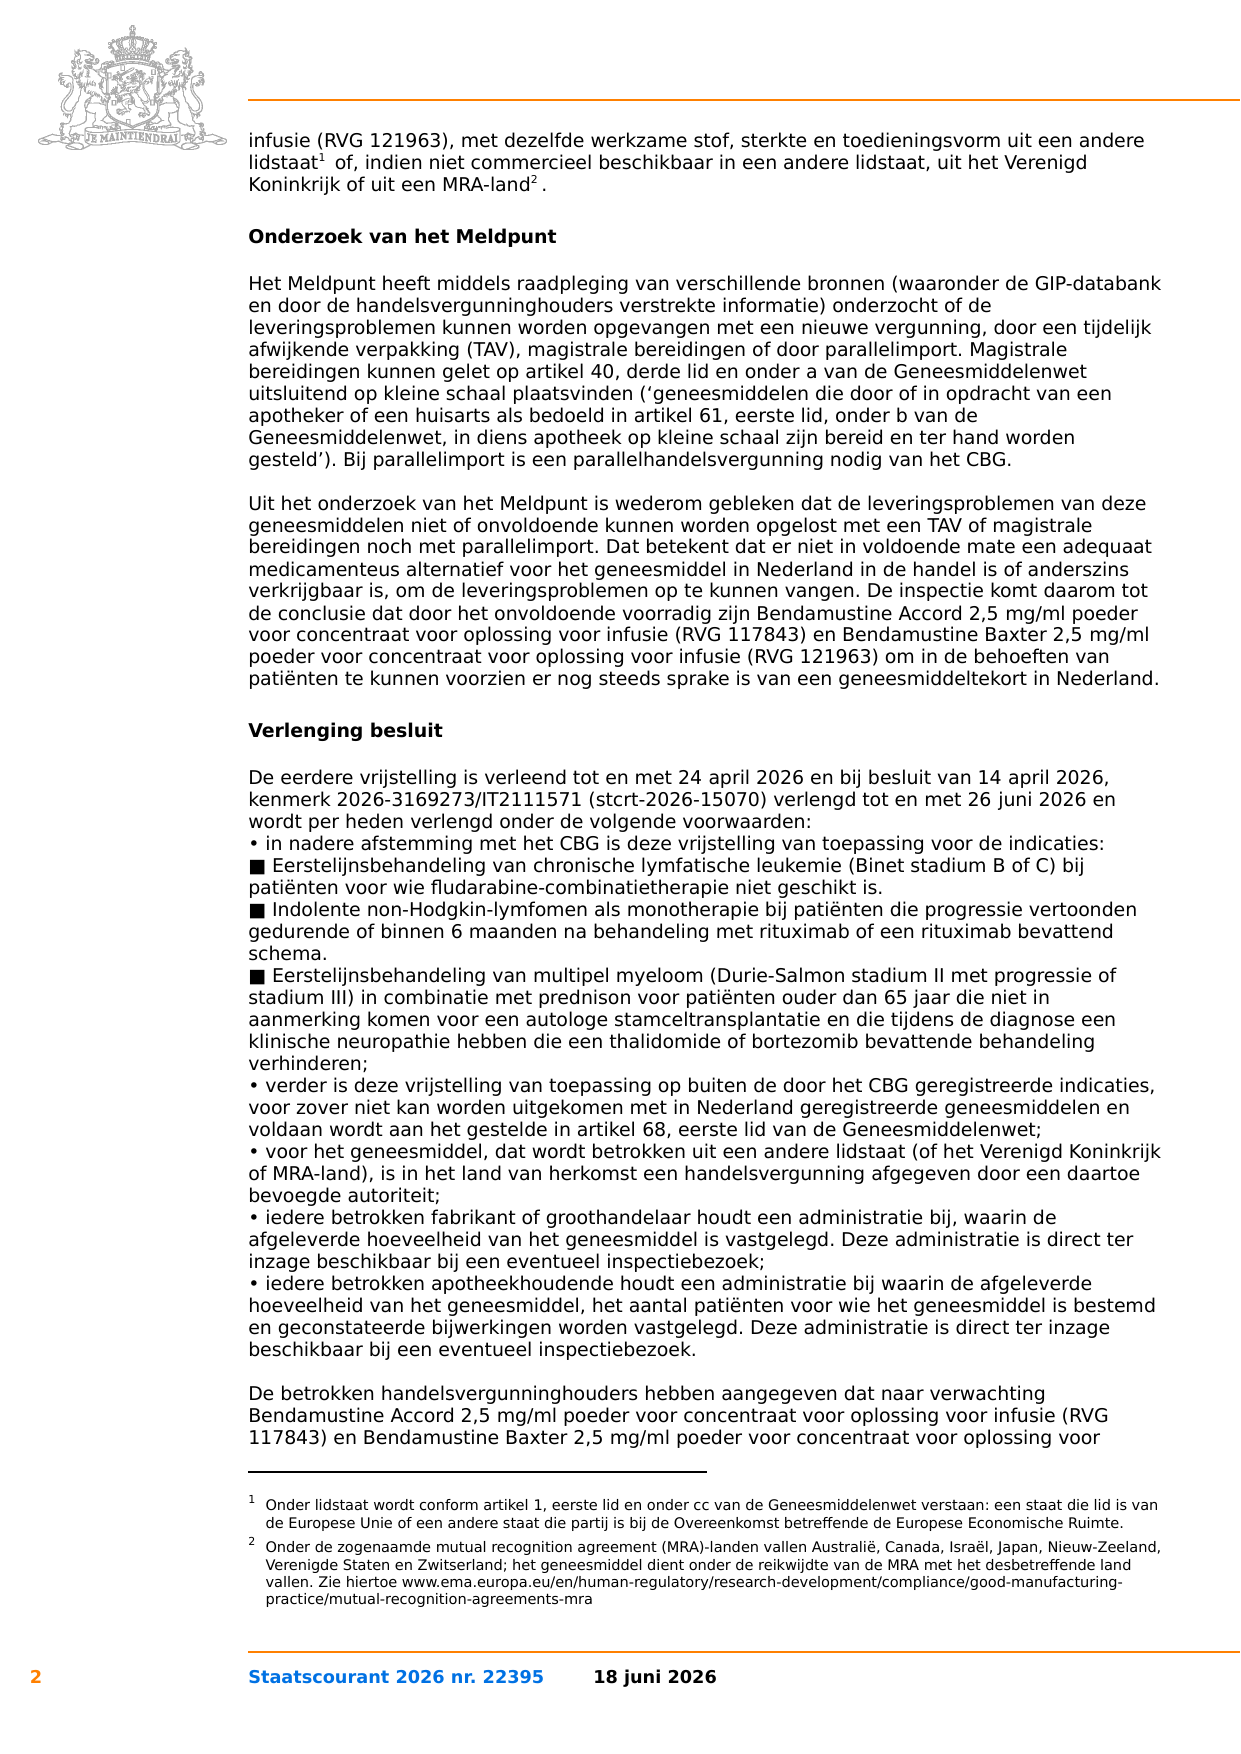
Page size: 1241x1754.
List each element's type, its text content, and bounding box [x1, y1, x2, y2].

text ■ Eerstelijnsbehandeling van multipel myeloom (Durie-Salmon stadium II met progressie of stadium III) in combinatie met prednison voor patiënten ouder dan 65 jaar die niet in aanmerking komen voor een autologe stamceltransplantatie en die tijdens de diagnose een klinische neuropathie hebben die een thalidomide of bortezomib bevattende behandeling verhinderen; [248, 965, 1163, 1075]
text De betrokken handelsvergunninghouders hebben aangegeven dat naar verwachting Bendamustine Accord 2,5 mg/ml poeder voor concentraat voor oplossing voor infusie (RVG 117843) en Bendamustine Baxter 2,5 mg/ml poeder voor concentraat voor oplossing voor [248, 1383, 1163, 1448]
text • verder is deze vrijstelling van toepassing op buiten de door het CBG geregistreerde indicaties, voor zover niet kan worden uitgekomen met in Nederland geregistreerde geneesmiddelen en voldaan wordt aan het gestelde in artikel 68, eerste lid van de Geneesmiddelenwet; [248, 1075, 1163, 1141]
subtitle Verlenging besluit [248, 720, 1163, 742]
text • iedere betrokken fabrikant of groothandelaar houdt een administratie bij, waarin de afgeleverde hoeveelheid van het geneesmiddel is vastgelegd. Deze administratie is direct ter inzage beschikbaar bij een eventueel inspectiebezoek; [248, 1207, 1163, 1273]
text De eerdere vrijstelling is verleend tot en met 24 april 2026 en bij besluit van 14 april 2026, kenmerk 2026-3169273/IT2111571 (stcrt-2026-15070) verlengd tot en met 26 juni 2026 en wordt per heden verlengd onder de volgende voorwaarden: [248, 767, 1163, 833]
subtitle Onderzoek van het Meldpunt [248, 226, 1163, 248]
text Onder lidstaat wordt conform artikel 1, eerste lid en onder cc van de Geneesmiddelenwet verstaan: een staat die lid is van de Europese Unie of een andere staat die partij is bij de Overeenkomst betreffende de Europese Economische Ruimte. [248, 1493, 1163, 1532]
text Uit het onderzoek van het Meldpunt is wederom gebleken dat de leveringsproblemen van deze geneesmiddelen niet of onvoldoende kunnen worden opgelost met een TAV of magistrale bereidingen noch met parallelimport. Dat betekent dat er niet in voldoende mate een adequaat medicamenteus alternatief voor het geneesmiddel in Nederland in de handel is of anderszins verkrijgbaar is, om de leveringsproblemen op te kunnen vangen. De inspectie komt daarom tot de conclusie dat door het onvoldoende voorradig zijn Bendamustine Accord 2,5 mg/ml poeder voor concentraat voor oplossing voor infusie (RVG 117843) en Bendamustine Baxter 2,5 mg/ml poeder voor concentraat voor oplossing voor infusie (RVG 121963) om in de behoeften van patiënten te kunnen voorzien er nog steeds sprake is van een geneesmiddeltekort in Nederland. [248, 492, 1163, 690]
text • in nadere afstemming met het CBG is deze vrijstelling van toepassing voor de indicaties: [248, 833, 1163, 855]
text • iedere betrokken apotheekhoudende houdt een administratie bij waarin de afgeleverde hoeveelheid van het geneesmiddel, het aantal patiënten voor wie het geneesmiddel is bestemd en geconstateerde bijwerkingen worden vastgelegd. Deze administratie is direct ter inzage beschikbaar bij een eventueel inspectiebezoek. [248, 1273, 1163, 1361]
text infusie (RVG 121963), met dezelfde werkzame stof, sterkte en toedieningsvorm uit een andere lidstaat of, indien niet commercieel beschikbaar in een andere lidstaat, uit het Verenigd Koninkrijk of uit een MRA-land. [248, 130, 1163, 196]
text ■ Indolente non-Hodgkin-lymfomen als monotherapie bij patiënten die progressie vertoonden gedurende of binnen 6 maanden na behandeling met rituximab of een rituximab bevattend schema. [248, 899, 1163, 965]
text ■ Eerstelijnsbehandeling van chronische lymfatische leukemie (Binet stadium B of C) bij patiënten voor wie fludarabine-combinatietherapie niet geschikt is. [248, 855, 1163, 899]
text Onder de zogenaamde mutual recognition agreement (MRA)-landen vallen Australië, Canada, Israël, Japan, Nieuw-Zeeland, Verenigde Staten en Zwitserland; het geneesmiddel dient onder de reikwijdte van de MRA met het desbetreffende land vallen. Zie hiertoe www.ema.europa.eu/en/human-regulatory/research-development/compliance/good-manufacturing-practice/mutual-recognition-agreements-mra [248, 1535, 1163, 1608]
text • voor het geneesmiddel, dat wordt betrokken uit een andere lidstaat (of het Verenigd Koninkrijk of MRA-land), is in het land van herkomst een handelsvergunning afgegeven door een daartoe bevoegde autoriteit; [248, 1141, 1163, 1207]
picture [38, 25, 227, 150]
text Het Meldpunt heeft middels raadpleging van verschillende bronnen (waaronder de GIP-databank en door de handelsvergunninghouders verstrekte informatie) onderzocht of de leveringsproblemen kunnen worden opgevangen met een nieuwe vergunning, door een tijdelijk afwijkende verpakking (TAV), magistrale bereidingen of door parallelimport. Magistrale bereidingen kunnen gelet op artikel 40, derde lid en onder a van de Geneesmiddelenwet uitsluitend op kleine schaal plaatsvinden (‘geneesmiddelen die door of in opdracht van een apotheker of een huisarts als bedoeld in artikel 61, eerste lid, onder b van de Geneesmiddelenwet, in diens apotheek op kleine schaal zijn bereid en ter hand worden gesteld’). Bij parallelimport is een parallelhandelsvergunning nodig van het CBG. [248, 273, 1163, 471]
